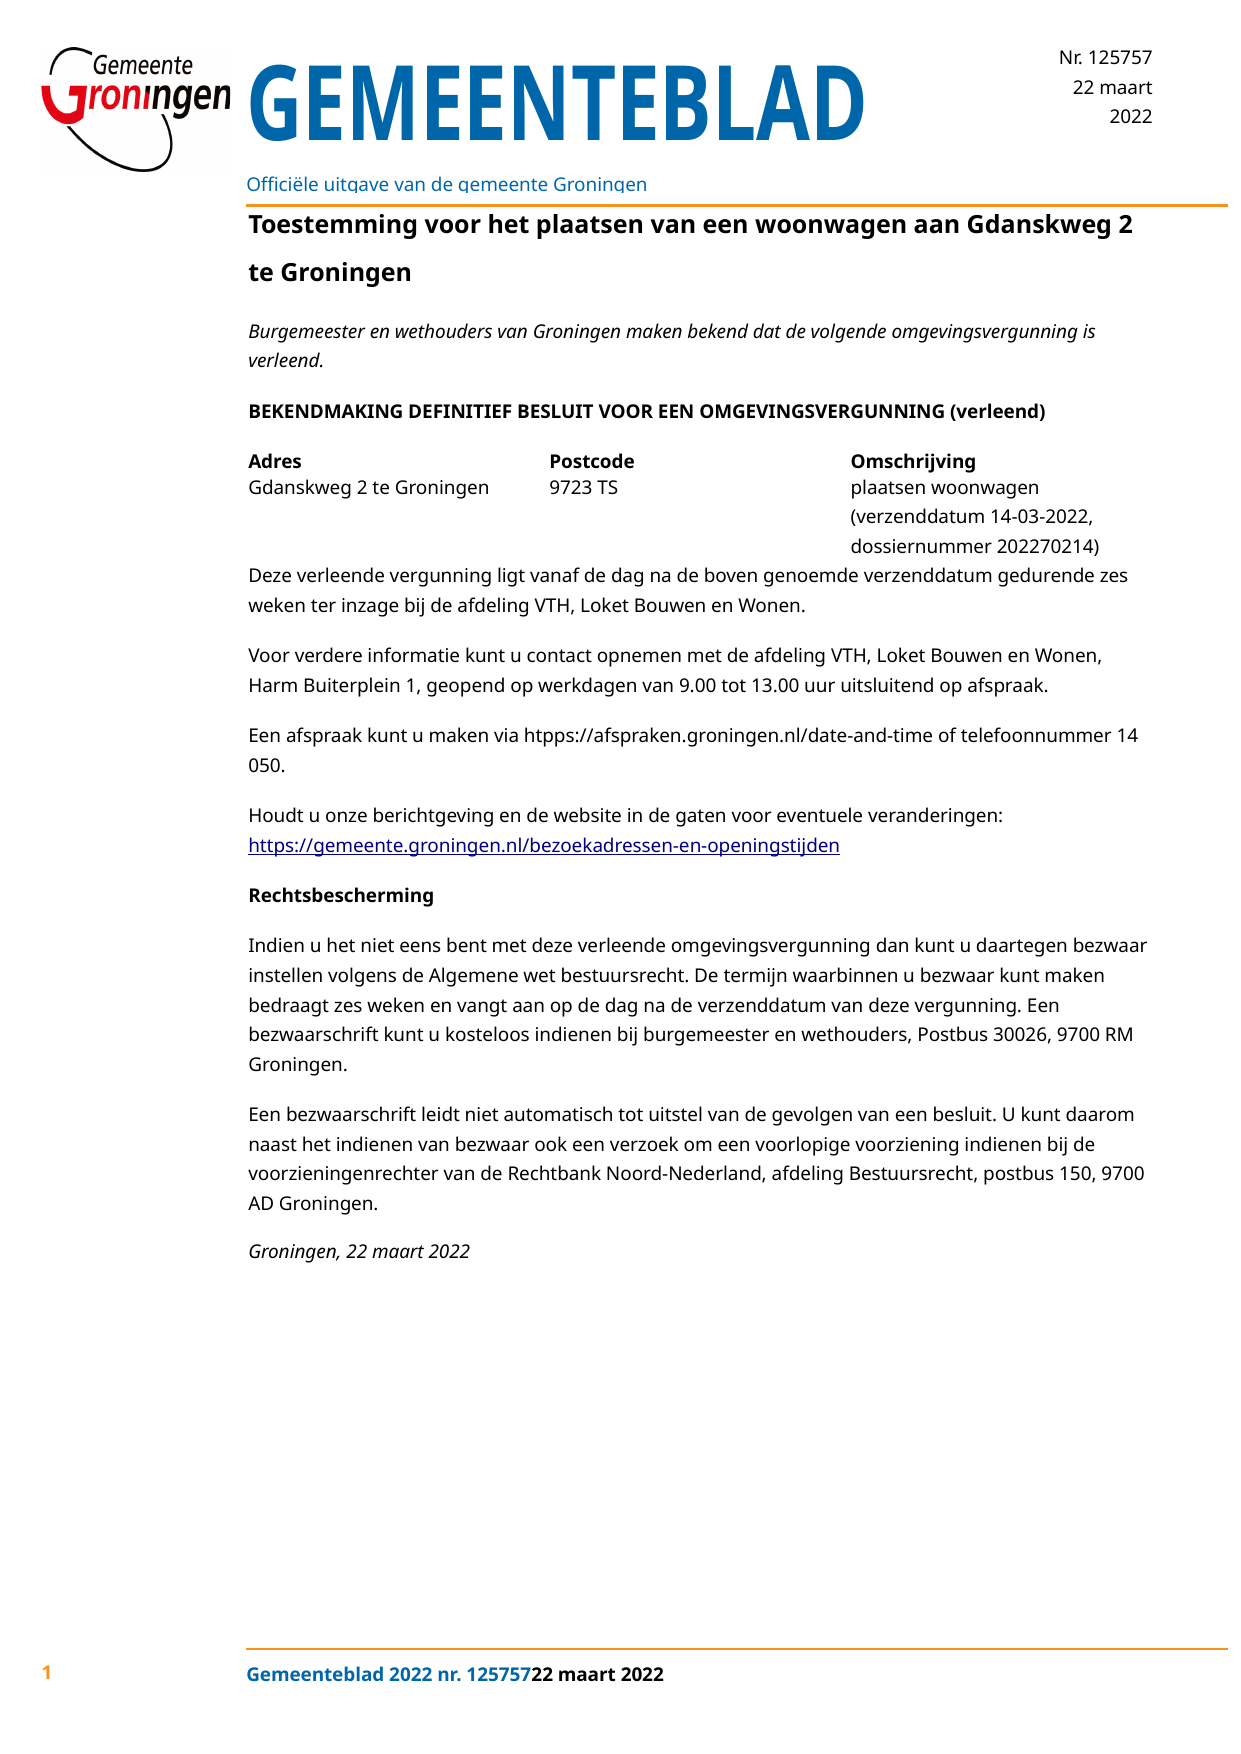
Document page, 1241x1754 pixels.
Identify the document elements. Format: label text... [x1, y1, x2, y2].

text Houdt u onze berichtgeving en de website in de gaten voor eventuele veranderingen: https://gemeente.groningen.nl/bezoekadressen-en-openingstijden [248, 802, 1152, 858]
table_header Adres [248, 449, 549, 474]
text Indien u het niet eens bent met deze verleende omgevingsvergunning dan kunt u daartegen bezwaar instellen volgens de Algemene wet bestuursrecht. De termijn waarbinnen u bezwaar kunt maken bedraagt zes weken en vangt aan op de dag na de verzenddatum van deze vergunning. Een bezwaarschrift kunt u kosteloos indienen bij burgemeester en wethouders, Postbus 30026, 9700 RM Groningen. [248, 933, 1152, 1077]
text Deze verleende vergunning ligt vanaf de dag na de boven genoemde verzenddatum gedurende zes weken ter inzage bij de afdeling VTH, Loket Bouwen en Wonen. [248, 562, 1152, 618]
picture [41, 47, 231, 172]
text Burgemeester en wethouders van Groningen maken bekend dat de volgende omgevingsvergunning is verleend. [248, 318, 1152, 373]
text BEKENDMAKING DEFINITIEF BESLUIT VOOR EEN OMGEVINGSVERGUNNING (verleend) [248, 398, 1152, 424]
text Een bezwaarschrift leidt niet automatisch tot uitstel van de gevolgen van een besluit. U kunt daarom naast het indienen van bezwaar ook een verzoek om een voorlopige voorziening indienen bij de voorzieningenrechter van de Rechtbank Noord-Nederland, afdeling Bestuursrecht, postbus 150, 9700 AD Groningen. [248, 1101, 1152, 1216]
table_cell Gdanskweg 2 te Groningen [248, 474, 549, 559]
text Toestemming voor het plaatsen van een woonwagen aan Gdanskweg 2 te Groningen [248, 207, 1152, 288]
table_header Postcode [549, 449, 850, 474]
text Een afspraak kunt u maken via htpps://afspraken.groningen.nl/date-and-time of telefoonnummer 14 050. [248, 722, 1152, 778]
text Rechtsbescherming [248, 882, 1152, 908]
text Groningen, 22 maart 2022 [248, 1238, 1152, 1264]
table_cell 9723 TS [549, 474, 850, 559]
text Voor verdere informatie kunt u contact opnemen met de afdeling VTH, Loket Bouwen en Wonen, Harm Buiterplein 1, geopend op werkdagen van 9.00 tot 13.00 uur uitsluitend op afspraak. [248, 642, 1152, 698]
table_cell plaatsen woonwagen (verzenddatum 14-03-2022, dossiernummer 202270214) [850, 474, 1152, 559]
table_header Omschrijving [850, 449, 1152, 474]
